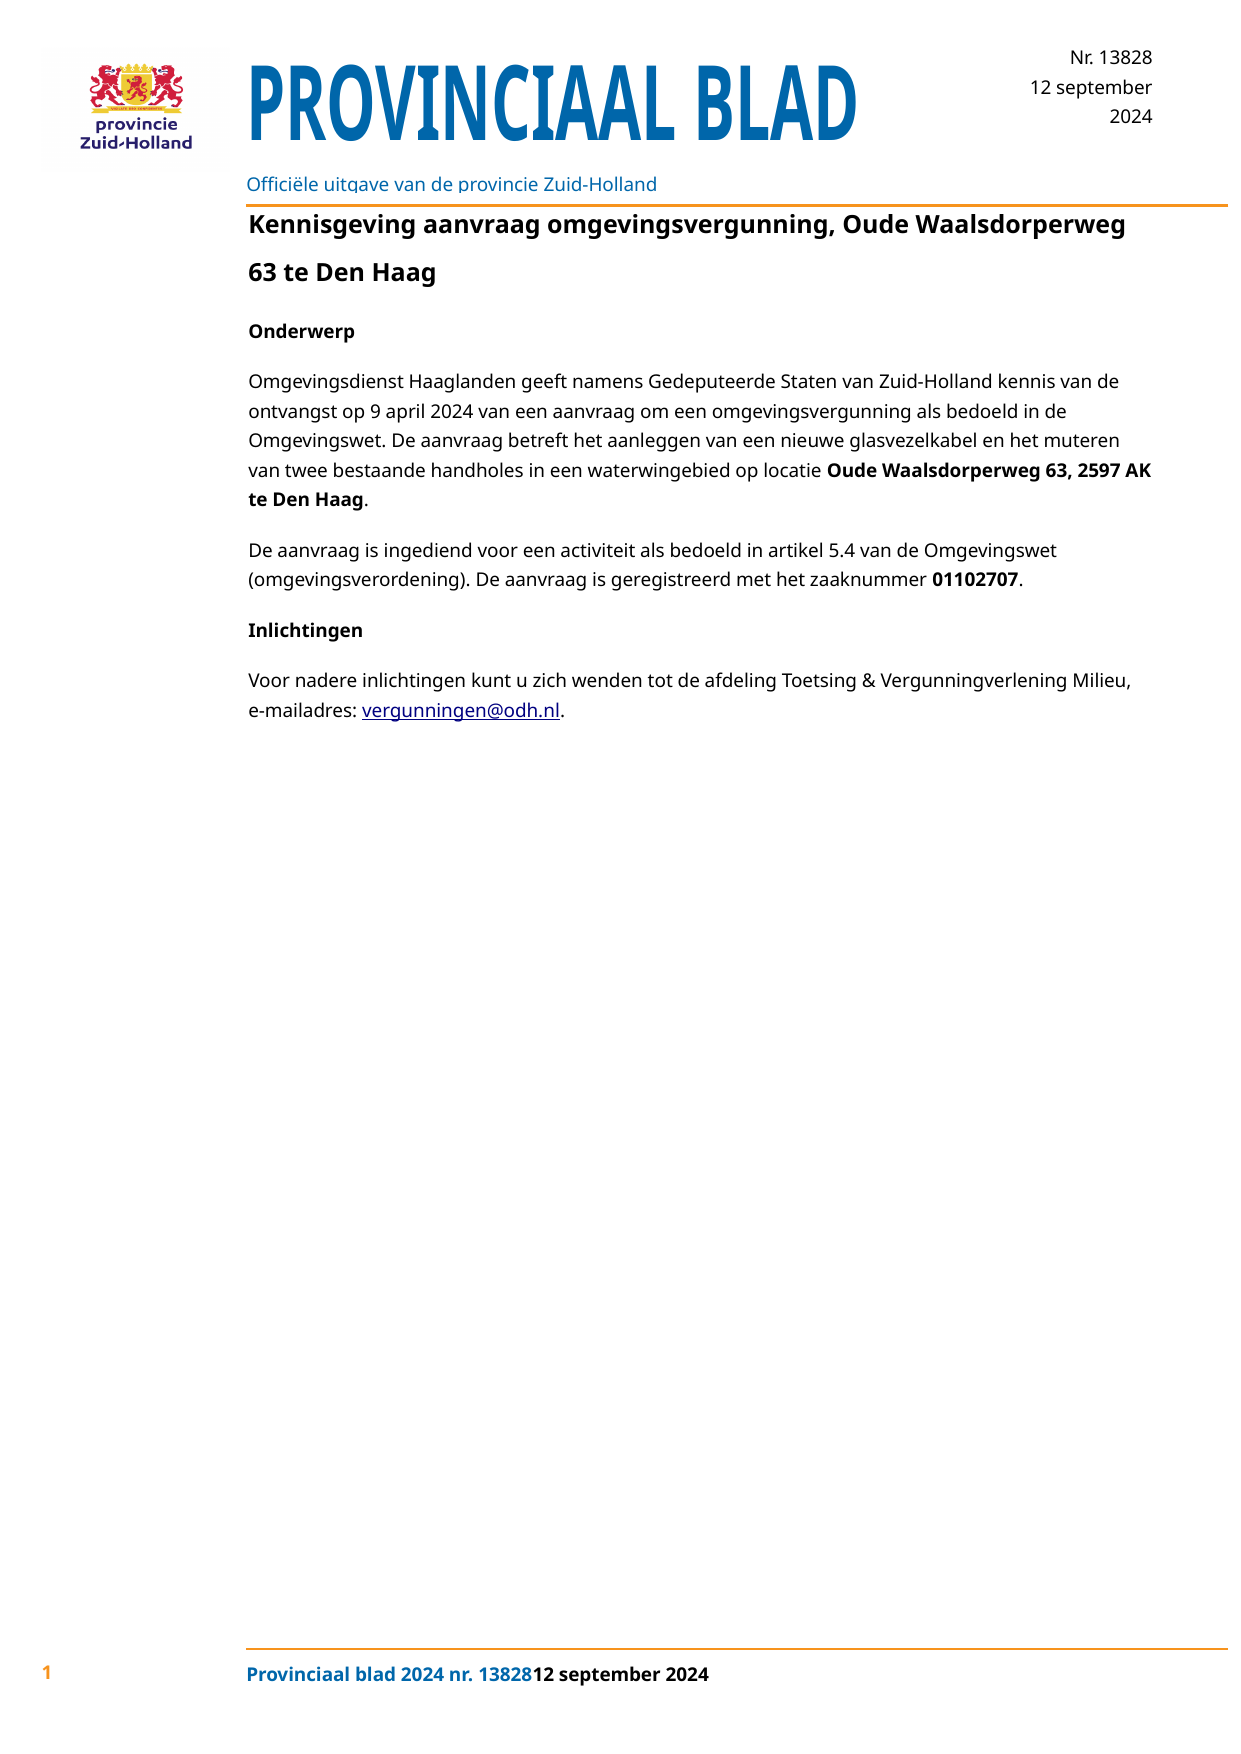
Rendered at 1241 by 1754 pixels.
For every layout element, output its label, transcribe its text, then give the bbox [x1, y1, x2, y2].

text Kennisgeving aanvraag omgevingsvergunning, Oude Waalsdorperweg 63 te Den Haag [248, 207, 1152, 288]
text Omgevingsdienst Haaglanden geeft namens Gedeputeerde Staten van Zuid-Holland kennis van de ontvangst op 9 april 2024 van een aanvraag om een omgevingsvergunning als bedoeld in de Omgevingswet. De aanvraag betreft het aanleggen van een nieuwe glasvezelkabel en het muteren van twee bestaande handholes in een waterwingebied op locatie Oude Waalsdorperweg 63, 2597 AK te Den Haag. [248, 368, 1152, 512]
text Voor nadere inlichtingen kunt u zich wenden tot de afdeling Toetsing & Vergunningverlening Milieu, e-mailadres: vergunningen@odh.nl. [248, 667, 1152, 723]
text Inlichtingen [248, 617, 1152, 643]
text Onderwerp [248, 318, 1152, 344]
picture [41, 47, 231, 172]
text De aanvraag is ingediend voor een activiteit als bedoeld in artikel 5.4 van de Omgevingswet (omgevingsverordening). De aanvraag is geregistreerd met het zaaknummer 01102707. [248, 537, 1152, 592]
